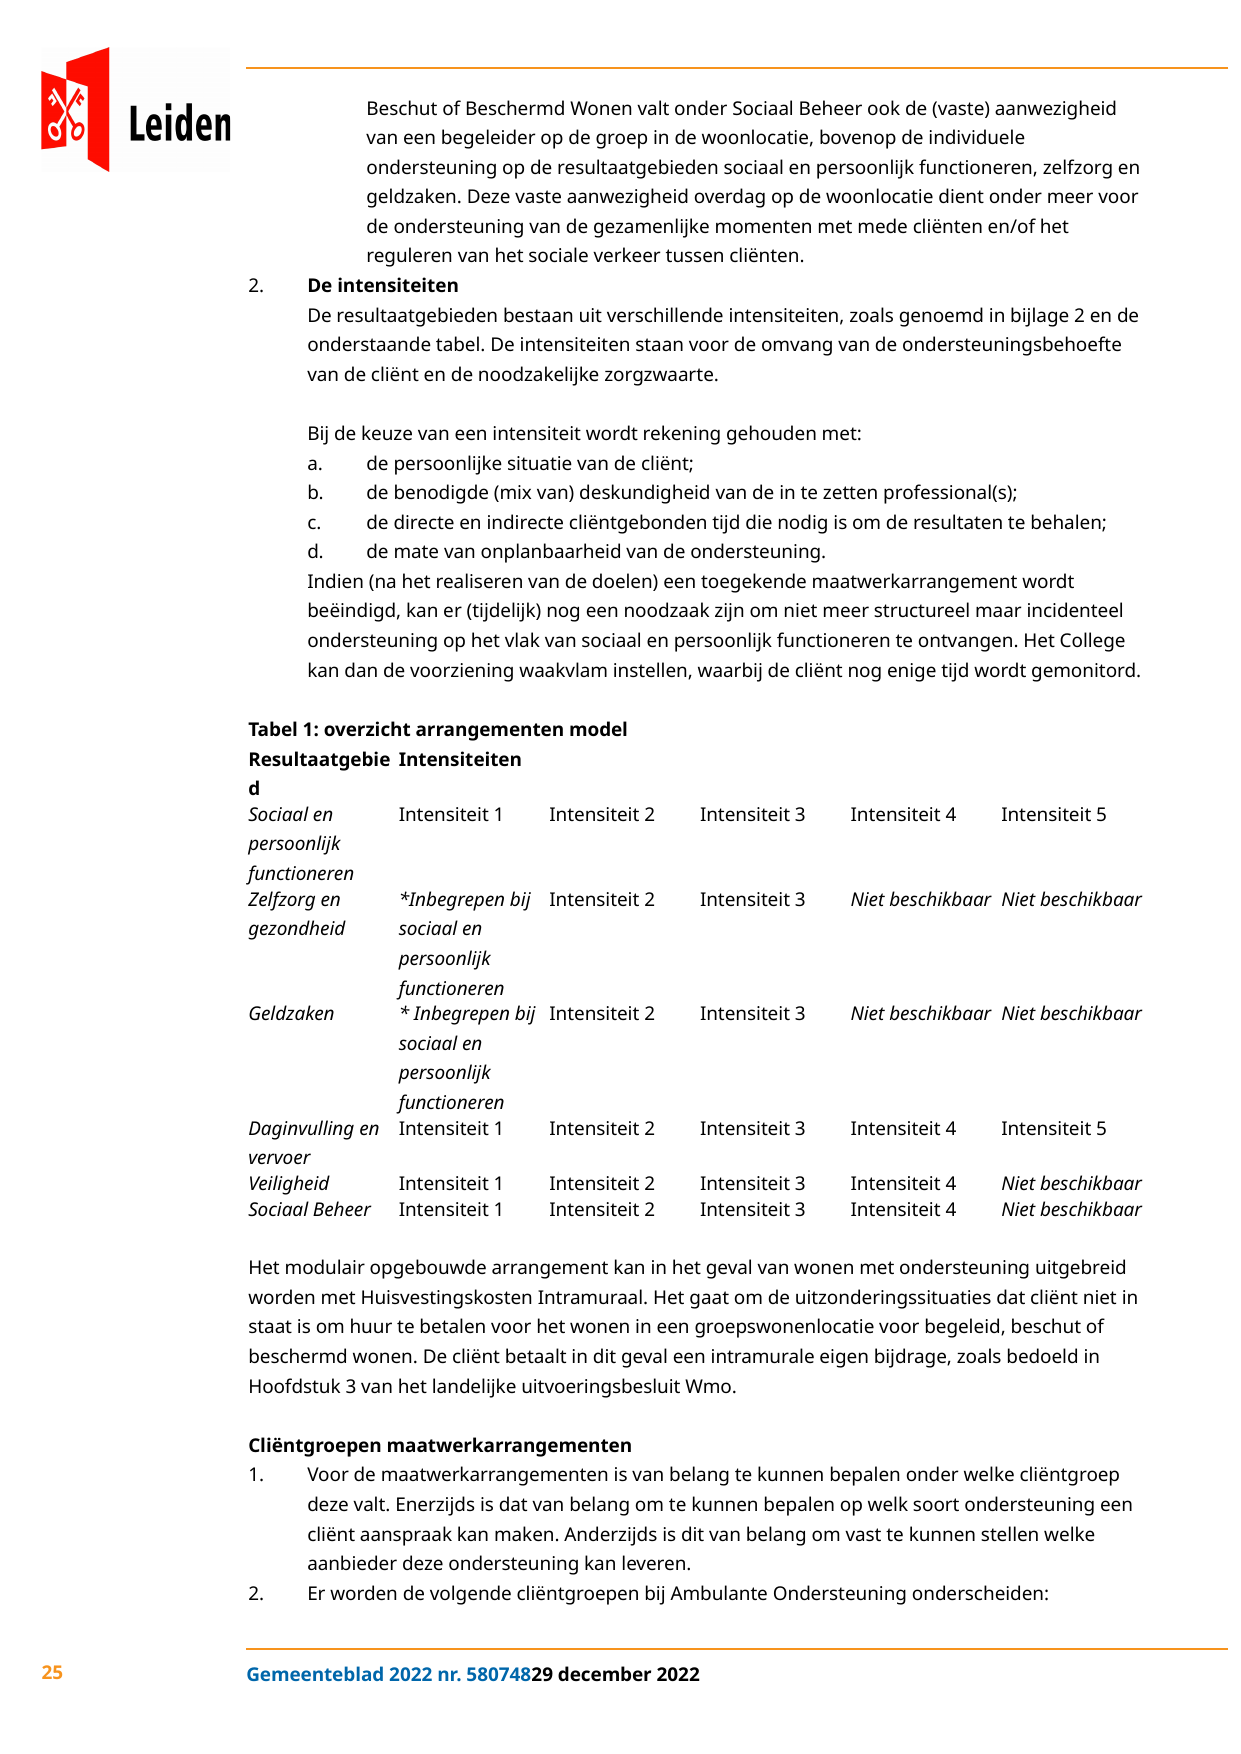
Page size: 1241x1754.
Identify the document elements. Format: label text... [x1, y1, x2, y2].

table_cell Daginvulling en vervoer [248, 1115, 398, 1170]
table_header Resultaatgebied [248, 746, 398, 801]
table_header Intensiteiten [399, 746, 1152, 801]
table_cell Intensiteit 2 [549, 1170, 700, 1196]
table_cell Intensiteit 5 [1001, 801, 1152, 886]
list Beschut of Beschermd Wonen valt onder Sociaal Beheer ook de (vaste) aanwezigheid van een begeleider op de groep in de woonlocatie, bovenop de individuele ondersteuning op de resultaatgebieden sociaal en persoonlijk functioneren, zelfzorg en geldzaken. Deze vaste aanwezigheid overdag op de woonlocatie dient onder meer voor de ondersteuning van de gezamenlijke momenten met mede cliënten en/of het reguleren van het sociale verkeer tussen cliënten. [307, 95, 1152, 268]
table_cell Niet beschikbaar [1001, 1170, 1152, 1196]
list Voor de maatwerkarrangementen is van belang te kunnen bepalen onder welke cliëntgroep deze valt. Enerzijds is dat van belang om te kunnen bepalen op welk soort ondersteuning een cliënt aanspraak kan maken. Anderzijds is dit van belang om vast te kunnen stellen welke aanbieder deze ondersteuning kan leveren. [248, 1462, 1152, 1576]
table_cell * Inbegrepen bij sociaal en persoonlijk functioneren [399, 1000, 549, 1115]
table_cell Intensiteit 4 [850, 1115, 1001, 1170]
table_cell Niet beschikbaar [1001, 1196, 1152, 1222]
table_cell Intensiteit 3 [700, 1196, 850, 1222]
table_cell Intensiteit 3 [700, 1000, 850, 1115]
list Indien (na het realiseren van de doelen) een toegekende maatwerkarrangement wordt beëindigd, kan er (tijdelijk) nog een noodzaak zijn om niet meer structureel maar incidenteel ondersteuning op het vlak van sociaal en persoonlijk functioneren te ontvangen. Het College kan dan de voorziening waakvlam instellen, waarbij de cliënt nog enige tijd wordt gemonitord. [248, 568, 1152, 683]
table_cell Intensiteit 2 [549, 1115, 700, 1170]
table_cell Intensiteit 3 [700, 1170, 850, 1196]
table_cell Intensiteit 4 [850, 801, 1001, 886]
table_cell Geldzaken [248, 1000, 398, 1115]
table_cell Intensiteit 2 [549, 1000, 700, 1115]
table_cell Intensiteit 3 [700, 886, 850, 1000]
table_cell Niet beschikbaar [1001, 886, 1152, 1000]
table_cell Intensiteit 1 [399, 1115, 549, 1170]
text Tabel 1: overzicht arrangementen model [248, 716, 1152, 742]
table_cell Niet beschikbaar [1001, 1000, 1152, 1115]
text Het modulair opgebouwde arrangement kan in het geval van wonen met ondersteuning uitgebreid worden met Huisvestingskosten Intramuraal. Het gaat om de uitzonderingssituaties dat cliënt niet in staat is om huur te betalen voor het wonen in een groepswonenlocatie voor begeleid, beschut of beschermd wonen. De cliënt betaalt in dit geval een intramurale eigen bijdrage, zoals bedoeld in Hoofdstuk 3 van het landelijke uitvoeringsbesluit Wmo. [248, 1254, 1152, 1398]
table_cell *Inbegrepen bij sociaal en persoonlijk functioneren [399, 886, 549, 1000]
table_cell Intensiteit 4 [850, 1196, 1001, 1222]
table_cell Intensiteit 1 [399, 1196, 549, 1222]
table_cell Intensiteit 2 [549, 1196, 700, 1222]
list de persoonlijke situatie van de cliënt; [307, 450, 1152, 476]
table_cell Intensiteit 5 [1001, 1115, 1152, 1170]
list De intensiteiten [248, 272, 1152, 298]
table_cell Sociaal en persoonlijk functioneren [248, 801, 398, 886]
list Er worden de volgende cliëntgroepen bij Ambulante Ondersteuning onderscheiden: [248, 1580, 1152, 1606]
table_cell Zelfzorg en gezondheid [248, 886, 398, 1000]
table_cell Intensiteit 1 [399, 801, 549, 886]
list de mate van onplanbaarheid van de ondersteuning. [307, 538, 1152, 564]
table_cell Intensiteit 2 [549, 801, 700, 886]
list Bij de keuze van een intensiteit wordt rekening gehouden met: [248, 420, 1152, 446]
table_cell Intensiteit 2 [549, 886, 700, 1000]
picture [41, 47, 231, 172]
list De resultaatgebieden bestaan uit verschillende intensiteiten, zoals genoemd in bijlage 2 en de onderstaande tabel. De intensiteiten staan voor de omvang van de ondersteuningsbehoefte van de cliënt en de noodzakelijke zorgzwaarte. [248, 302, 1152, 387]
table_cell Intensiteit 3 [700, 1115, 850, 1170]
table_cell Niet beschikbaar [850, 1000, 1001, 1115]
table_cell Veiligheid [248, 1170, 398, 1196]
table_cell Niet beschikbaar [850, 886, 1001, 1000]
table_cell Intensiteit 1 [399, 1170, 549, 1196]
text Cliëntgroepen maatwerkarrangementen [248, 1432, 1152, 1458]
list de directe en indirecte cliëntgebonden tijd die nodig is om de resultaten te behalen; [307, 509, 1152, 535]
table_cell Sociaal Beheer [248, 1196, 398, 1222]
table_cell Intensiteit 3 [700, 801, 850, 886]
table_cell Intensiteit 4 [850, 1170, 1001, 1196]
list de benodigde (mix van) deskundigheid van de in te zetten professional(s); [307, 479, 1152, 505]
